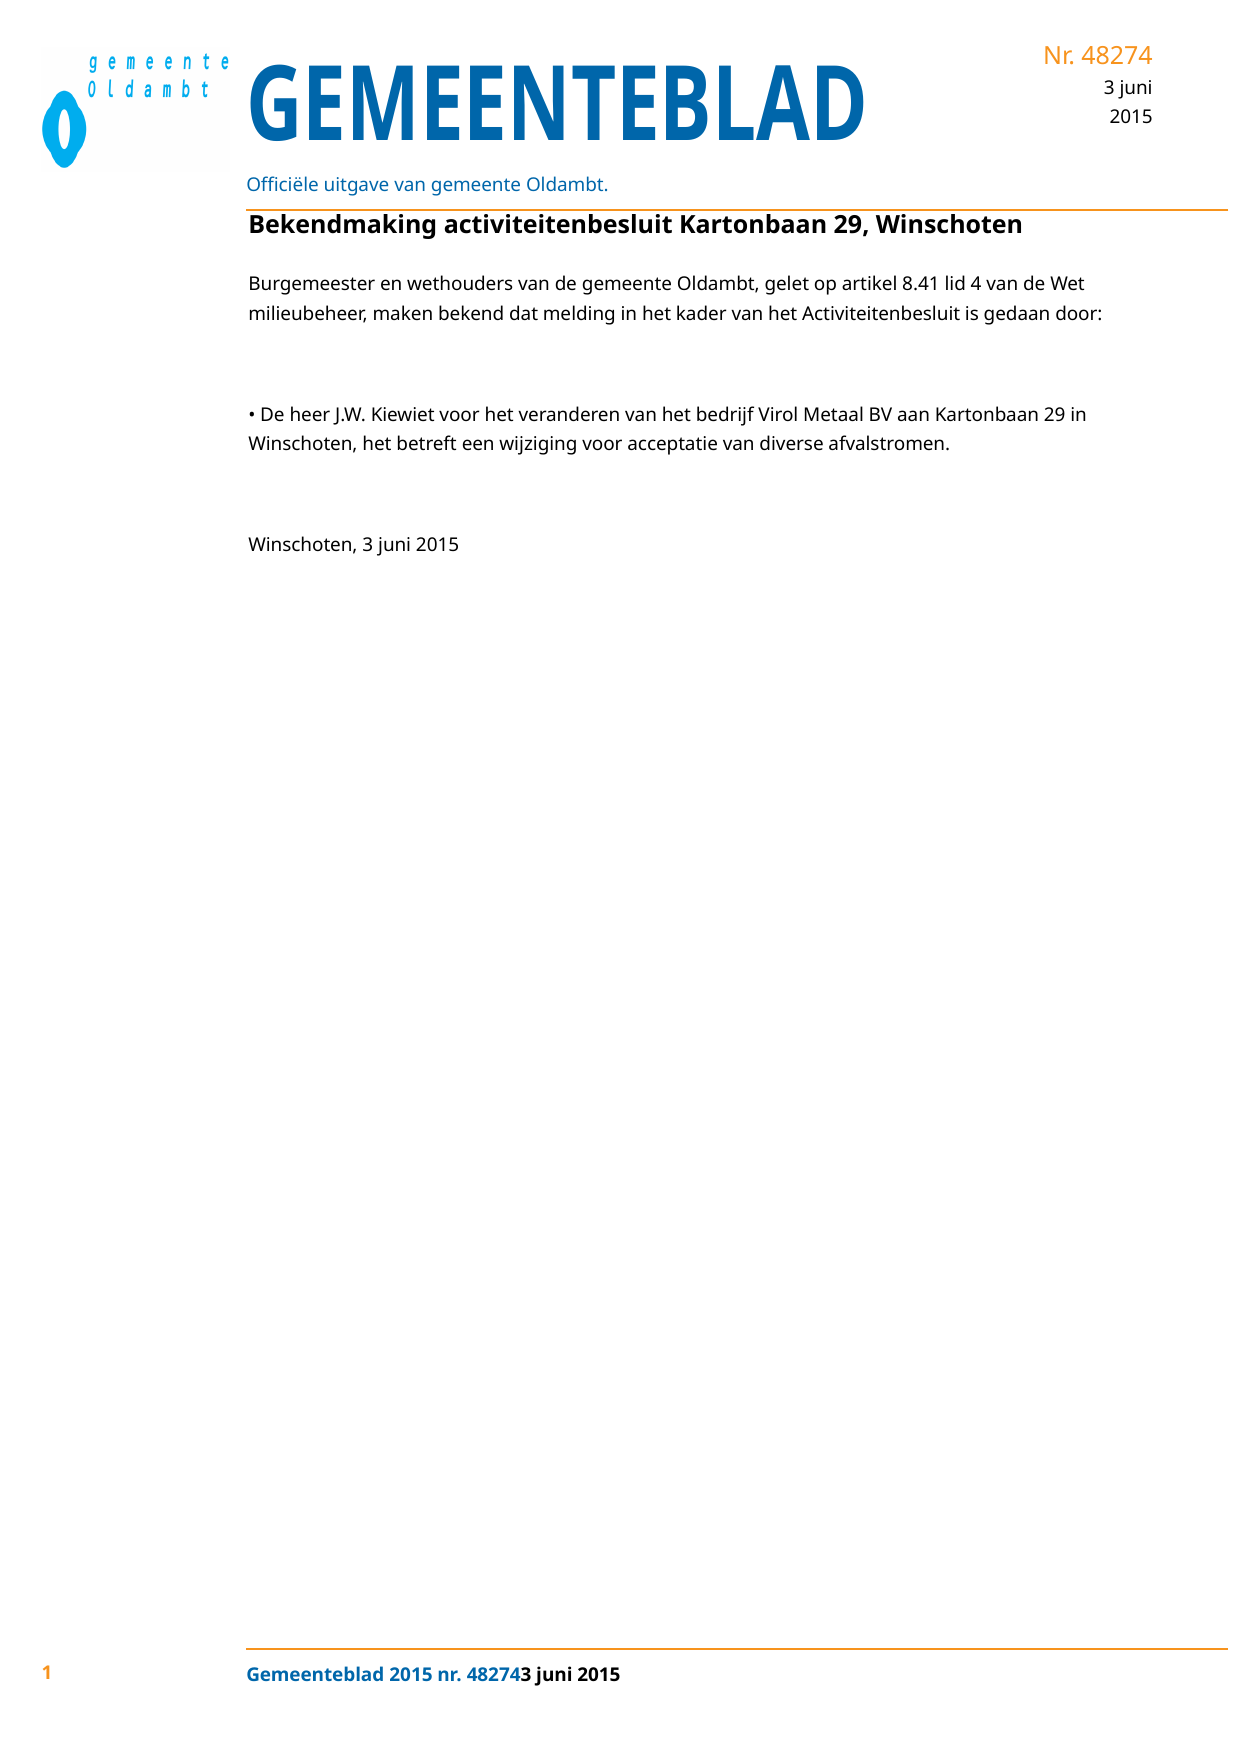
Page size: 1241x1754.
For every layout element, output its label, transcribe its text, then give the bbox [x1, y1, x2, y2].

text Bekendmaking activiteitenbesluit Kartonbaan 29, Winschoten [248, 211, 1152, 241]
text • De heer J.W. Kiewiet voor het veranderen van het bedrijf Virol Metaal BV aan Kartonbaan 29 in Winschoten, het betreft een wijziging voor acceptatie van diverse afvalstromen. [248, 401, 1152, 456]
picture [41, 47, 231, 172]
text Burgemeester en wethouders van de gemeente Oldambt, gelet op artikel 8.41 lid 4 van de Wet milieubeheer, maken bekend dat melding in het kader van het Activiteitenbesluit is gedaan door: [248, 270, 1152, 326]
text Winschoten, 3 juni 2015 [248, 531, 1152, 557]
